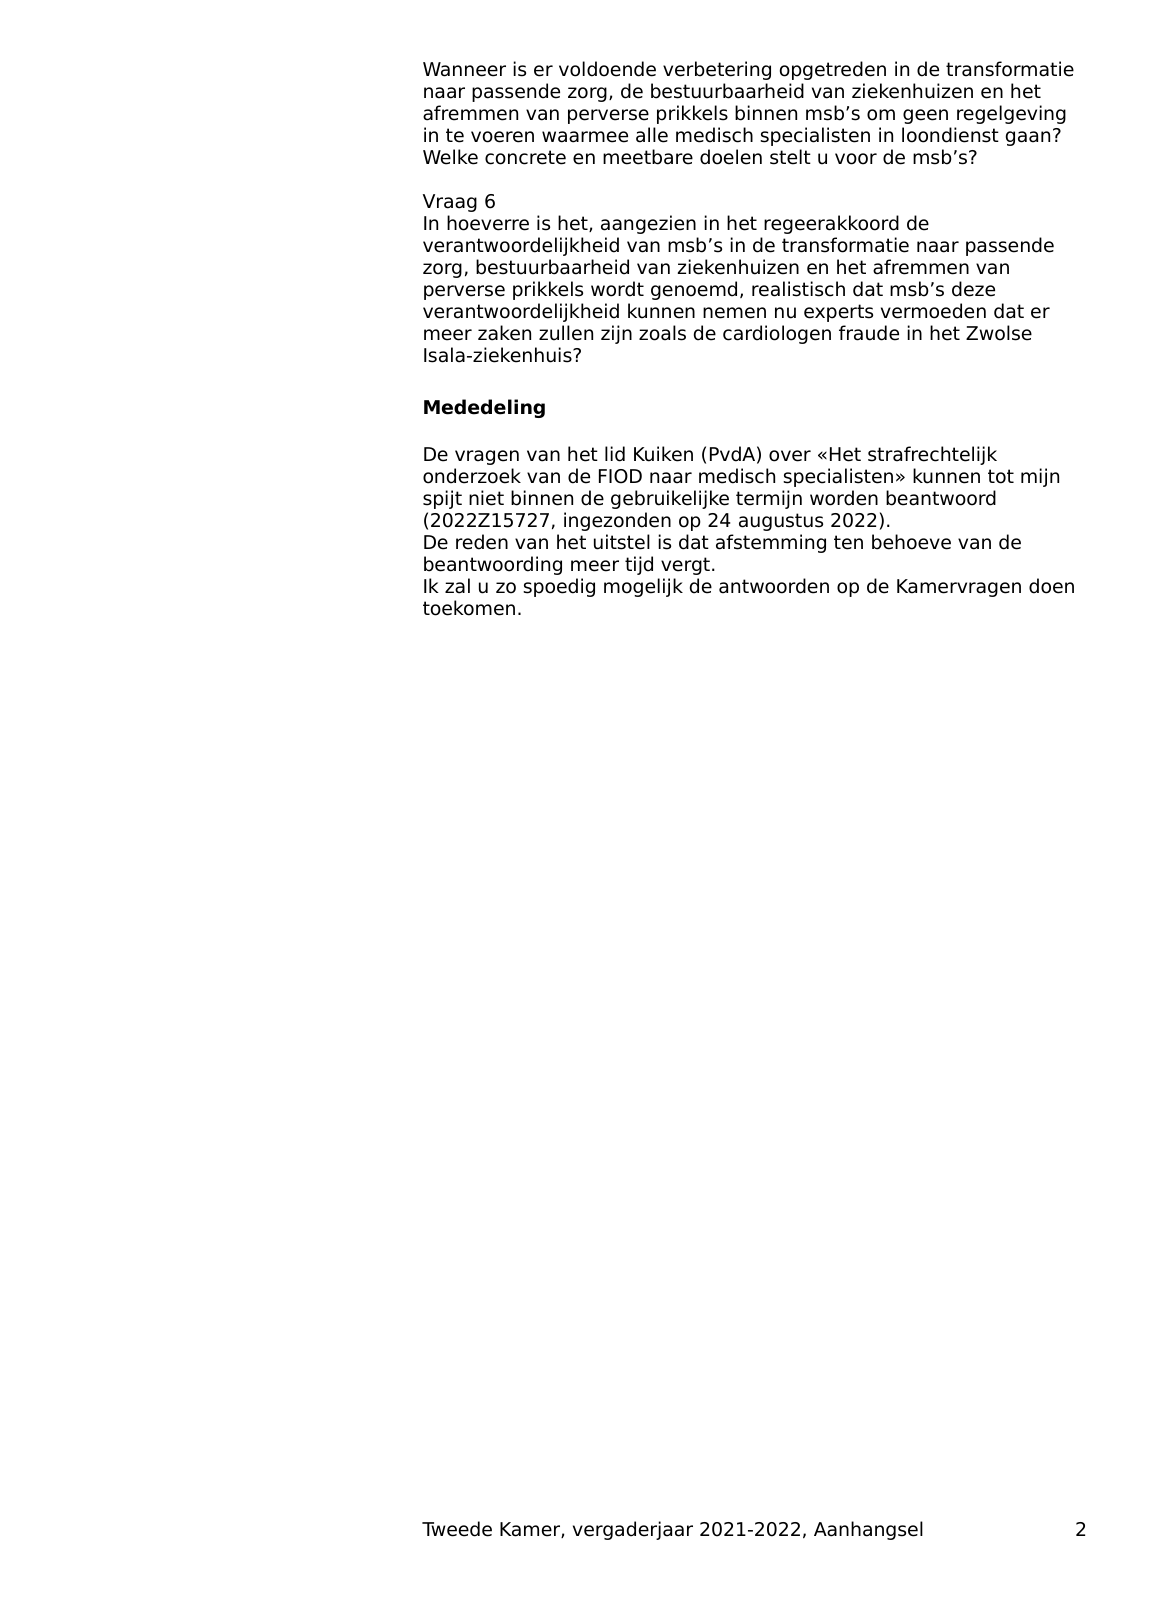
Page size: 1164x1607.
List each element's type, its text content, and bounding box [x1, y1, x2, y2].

text Ik zal u zo spoedig mogelijk de antwoorden op de Kamervragen doen toekomen. [422, 576, 1087, 620]
text Wanneer is er voldoende verbetering opgetreden in de transformatie naar passende zorg, de bestuurbaarheid van ziekenhuizen en het afremmen van perverse prikkels binnen msb’s om geen regelgeving in te voeren waarmee alle medisch specialisten in loondienst gaan? Welke concrete en meetbare doelen stelt u voor de msb’s? [422, 59, 1087, 169]
subtitle Mededeling [422, 397, 1087, 419]
text De reden van het uitstel is dat afstemming ten behoeve van de beantwoording meer tijd vergt. [422, 532, 1087, 576]
text Vraag 6 [422, 191, 1087, 213]
text De vragen van het lid Kuiken (PvdA) over «Het strafrechtelijk onderzoek van de FIOD naar medisch specialisten» kunnen tot mijn spijt niet binnen de gebruikelijke termijn worden beantwoord (2022Z15727, ingezonden op 24 augustus 2022). [422, 444, 1087, 532]
text In hoeverre is het, aangezien in het regeerakkoord de verantwoordelijkheid van msb’s in de transformatie naar passende zorg, bestuurbaarheid van ziekenhuizen en het afremmen van perverse prikkels wordt genoemd, realistisch dat msb’s deze verantwoordelijkheid kunnen nemen nu experts vermoeden dat er meer zaken zullen zijn zoals de cardiologen fraude in het Zwolse Isala-ziekenhuis? [422, 213, 1087, 367]
